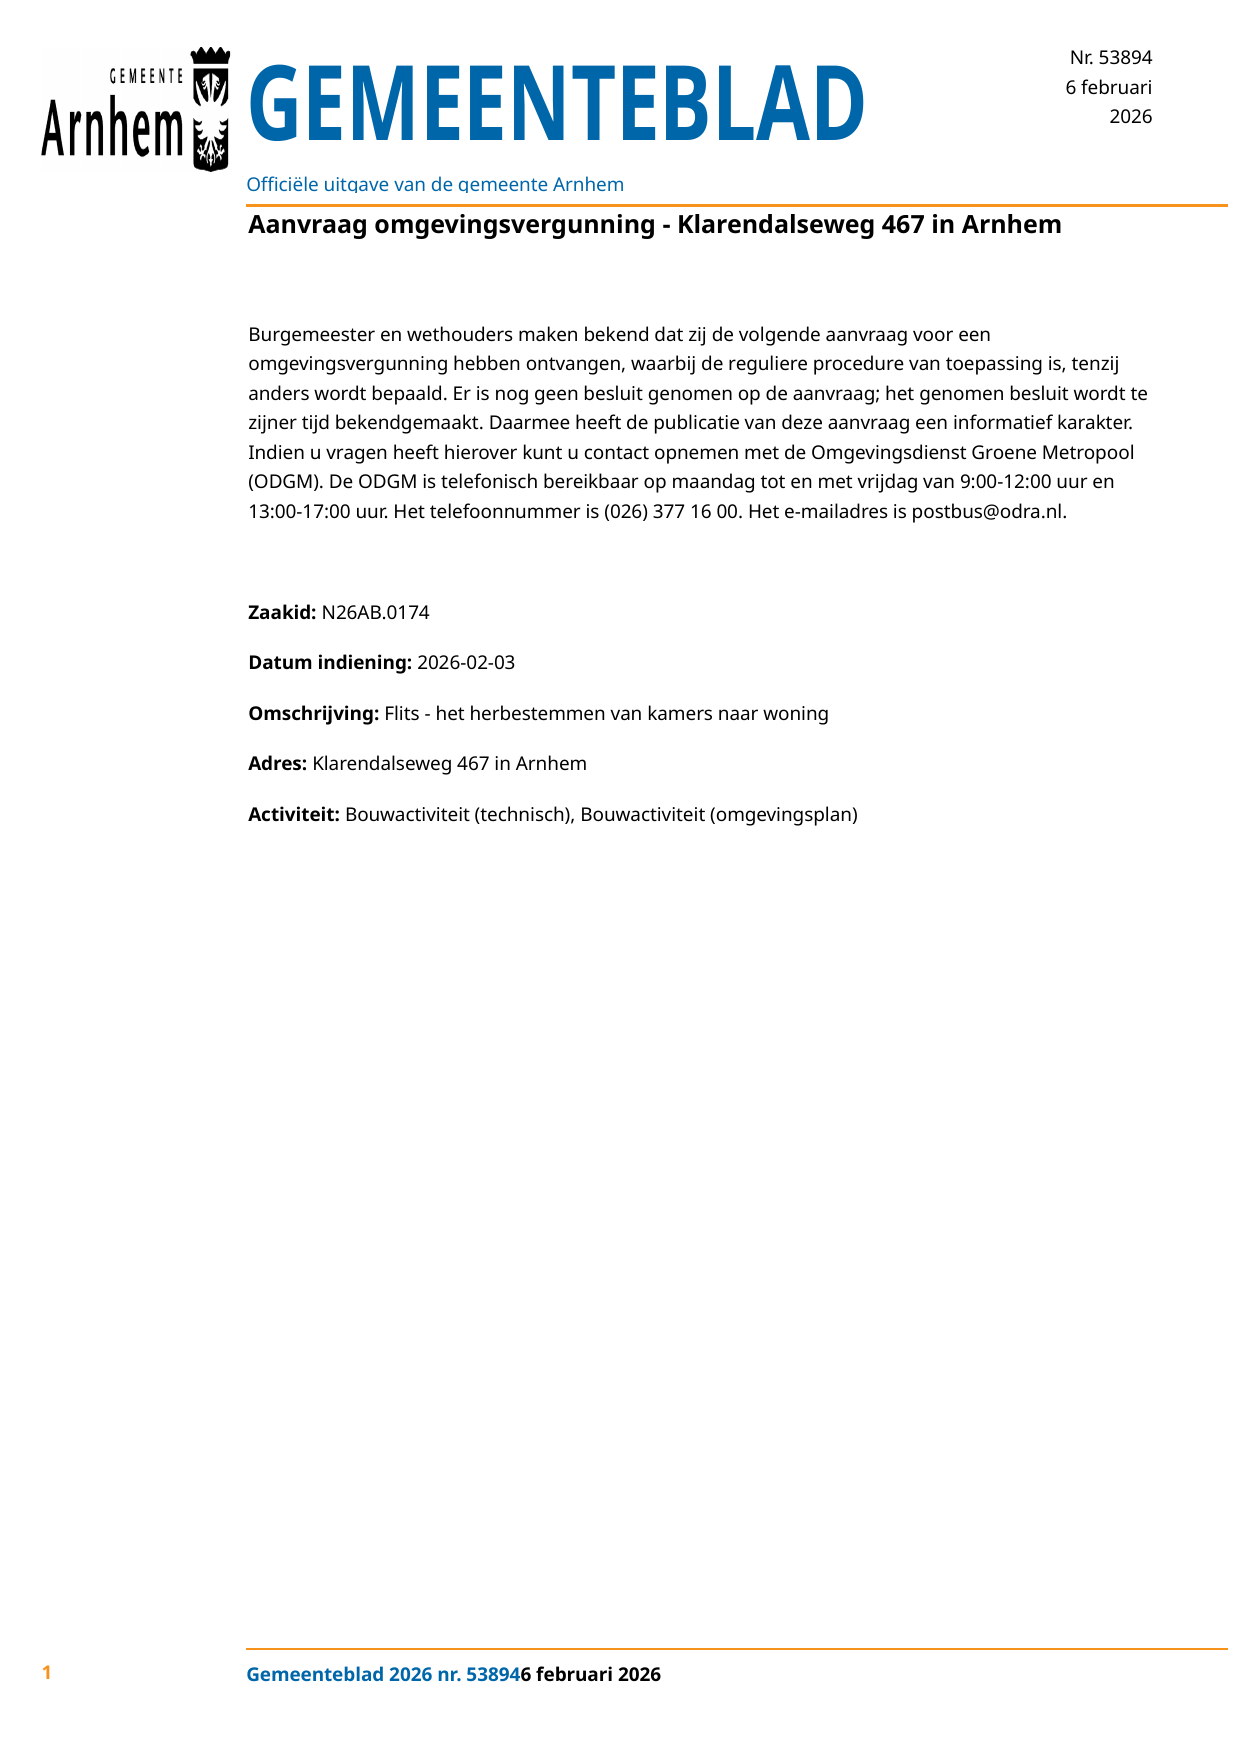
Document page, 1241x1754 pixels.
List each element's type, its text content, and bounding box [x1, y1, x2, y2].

text Zaakid: N26AB.0174 [248, 599, 1152, 625]
picture [41, 47, 231, 172]
text Burgemeester en wethouders maken bekend dat zij de volgende aanvraag voor een omgevingsvergunning hebben ontvangen, waarbij de reguliere procedure van toepassing is, tenzij anders wordt bepaald. Er is nog geen besluit genomen op de aanvraag; het genomen besluit wordt te zijner tijd bekendgemaakt. Daarmee heeft de publicatie van deze aanvraag een informatief karakter. Indien u vragen heeft hierover kunt u contact opnemen met de Omgevingsdienst Groene Metropool (ODGM). De ODGM is telefonisch bereikbaar op maandag tot en met vrijdag van 9:00-12:00 uur en 13:00-17:00 uur. Het telefoonnummer is (026) 377 16 00. Het e-mailadres is postbus@odra.nl. [248, 321, 1152, 524]
text Activiteit: Bouwactiviteit (technisch), Bouwactiviteit (omgevingsplan) [248, 801, 1152, 826]
text Adres: Klarendalseweg 467 in Arnhem [248, 750, 1152, 776]
text Omschrijving: Flits - het herbestemmen van kamers naar woning [248, 700, 1152, 726]
text Datum indiening: 2026-02-03 [248, 649, 1152, 675]
text Aanvraag omgevingsvergunning - Klarendalseweg 467 in Arnhem [248, 207, 1152, 241]
